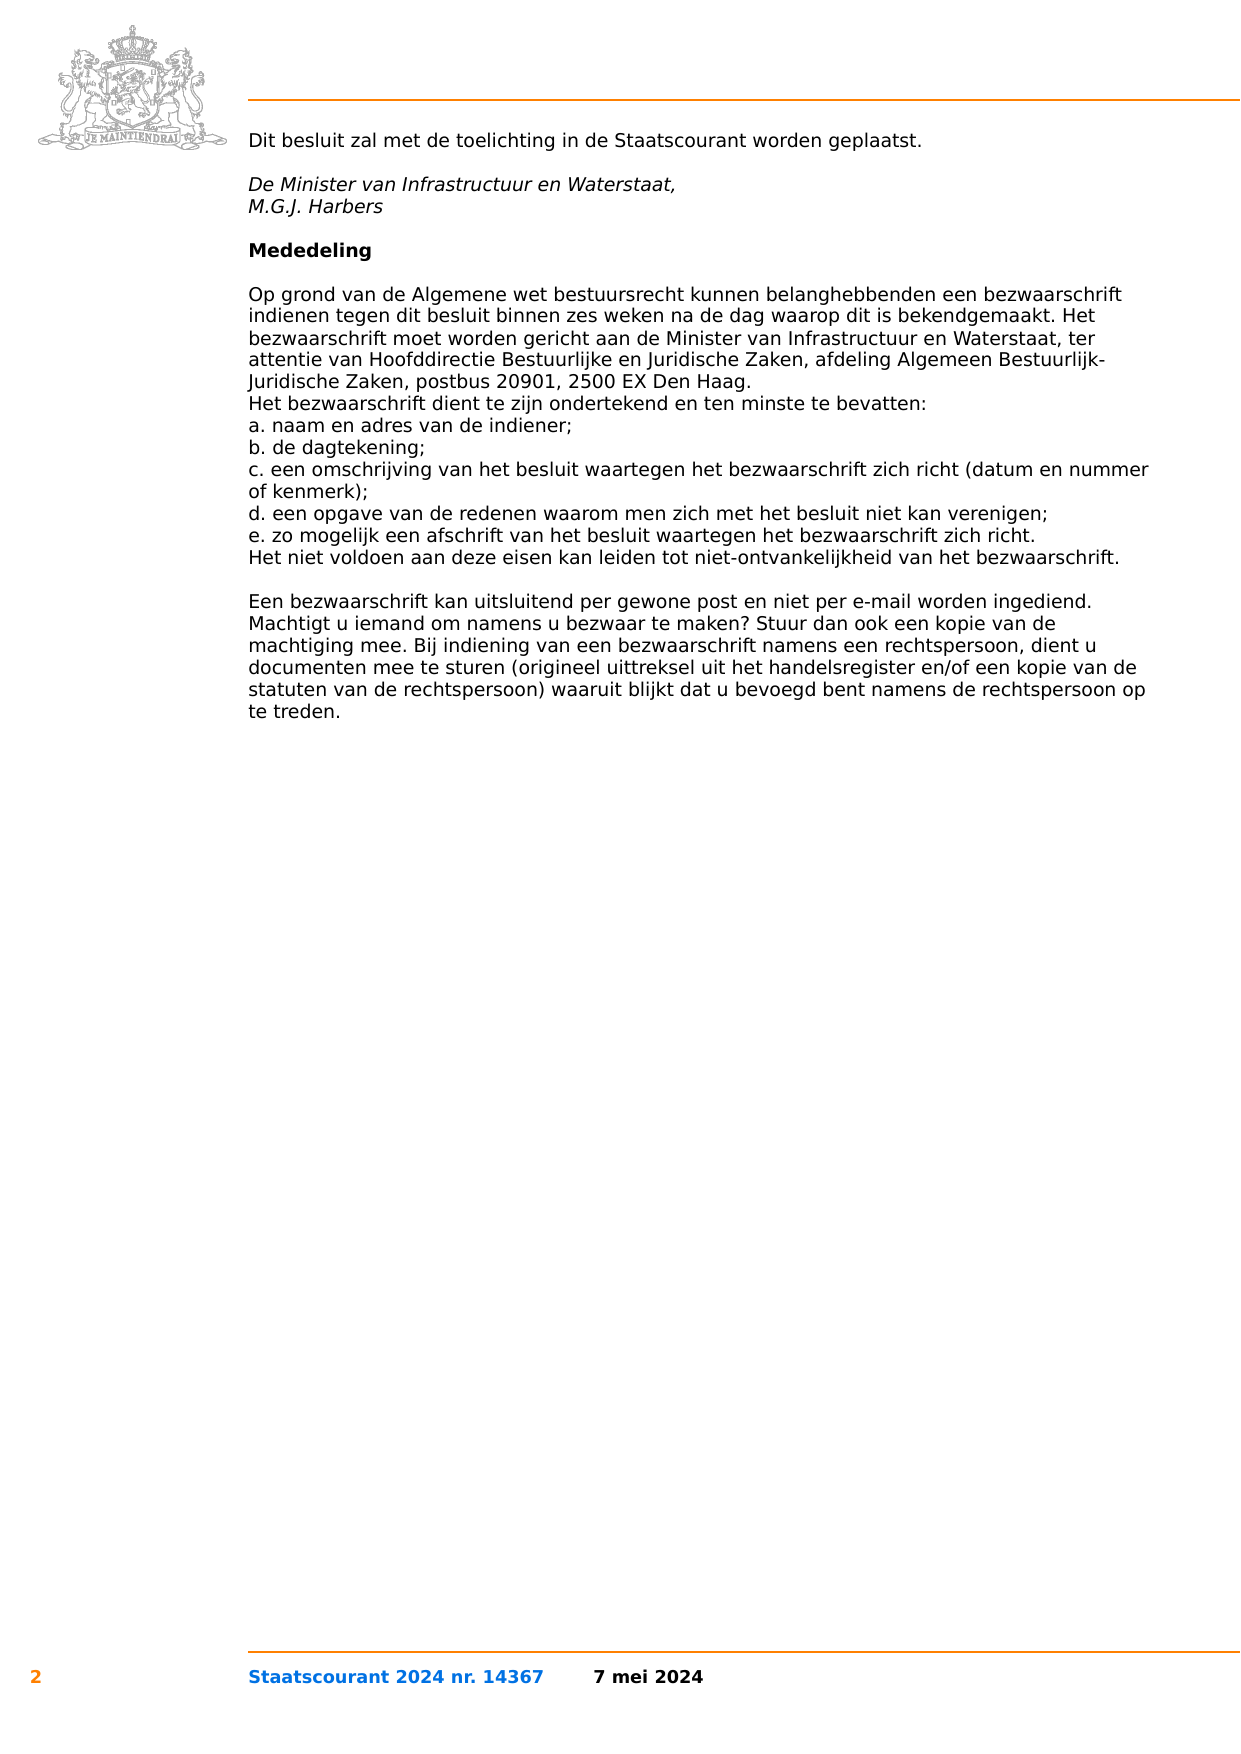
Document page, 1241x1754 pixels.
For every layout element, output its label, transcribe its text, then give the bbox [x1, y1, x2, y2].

text Dit besluit zal met de toelichting in de Staatscourant worden geplaatst. [248, 130, 1163, 152]
text De Minister van Infrastructuur en Waterstaat, M.G.J. Harbers [248, 174, 1163, 218]
text e. zo mogelijk een afschrift van het besluit waartegen het bezwaarschrift zich richt. [248, 525, 1163, 547]
text Een bezwaarschrift kan uitsluitend per gewone post en niet per e-mail worden ingediend. [248, 591, 1163, 613]
text c. een omschrijving van het besluit waartegen het bezwaarschrift zich richt (datum en nummer of kenmerk); [248, 459, 1163, 503]
text Het niet voldoen aan deze eisen kan leiden tot niet-ontvankelijkheid van het bezwaarschrift. [248, 547, 1163, 569]
text Machtigt u iemand om namens u bezwaar te maken? Stuur dan ook een kopie van de machtiging mee. Bij indiening van een bezwaarschrift namens een rechtspersoon, dient u documenten mee te sturen (origineel uittreksel uit het handelsregister en/of een kopie van de statuten van de rechtspersoon) waaruit blijkt dat u bevoegd bent namens de rechtspersoon op te treden. [248, 613, 1163, 723]
picture [38, 25, 227, 150]
text a. naam en adres van de indiener; [248, 415, 1163, 437]
text d. een opgave van de redenen waarom men zich met het besluit niet kan verenigen; [248, 503, 1163, 525]
text b. de dagtekening; [248, 437, 1163, 459]
text Het bezwaarschrift dient te zijn ondertekend en ten minste te bevatten: [248, 393, 1163, 415]
text Op grond van de Algemene wet bestuursrecht kunnen belanghebbenden een bezwaarschrift indienen tegen dit besluit binnen zes weken na de dag waarop dit is bekendgemaakt. Het bezwaarschrift moet worden gericht aan de Minister van Infrastructuur en Waterstaat, ter attentie van Hoofddirectie Bestuurlijke en Juridische Zaken, afdeling Algemeen Bestuurlijk-Juridische Zaken, postbus 20901, 2500 EX Den Haag. [248, 283, 1163, 393]
text Mededeling [248, 239, 1163, 262]
